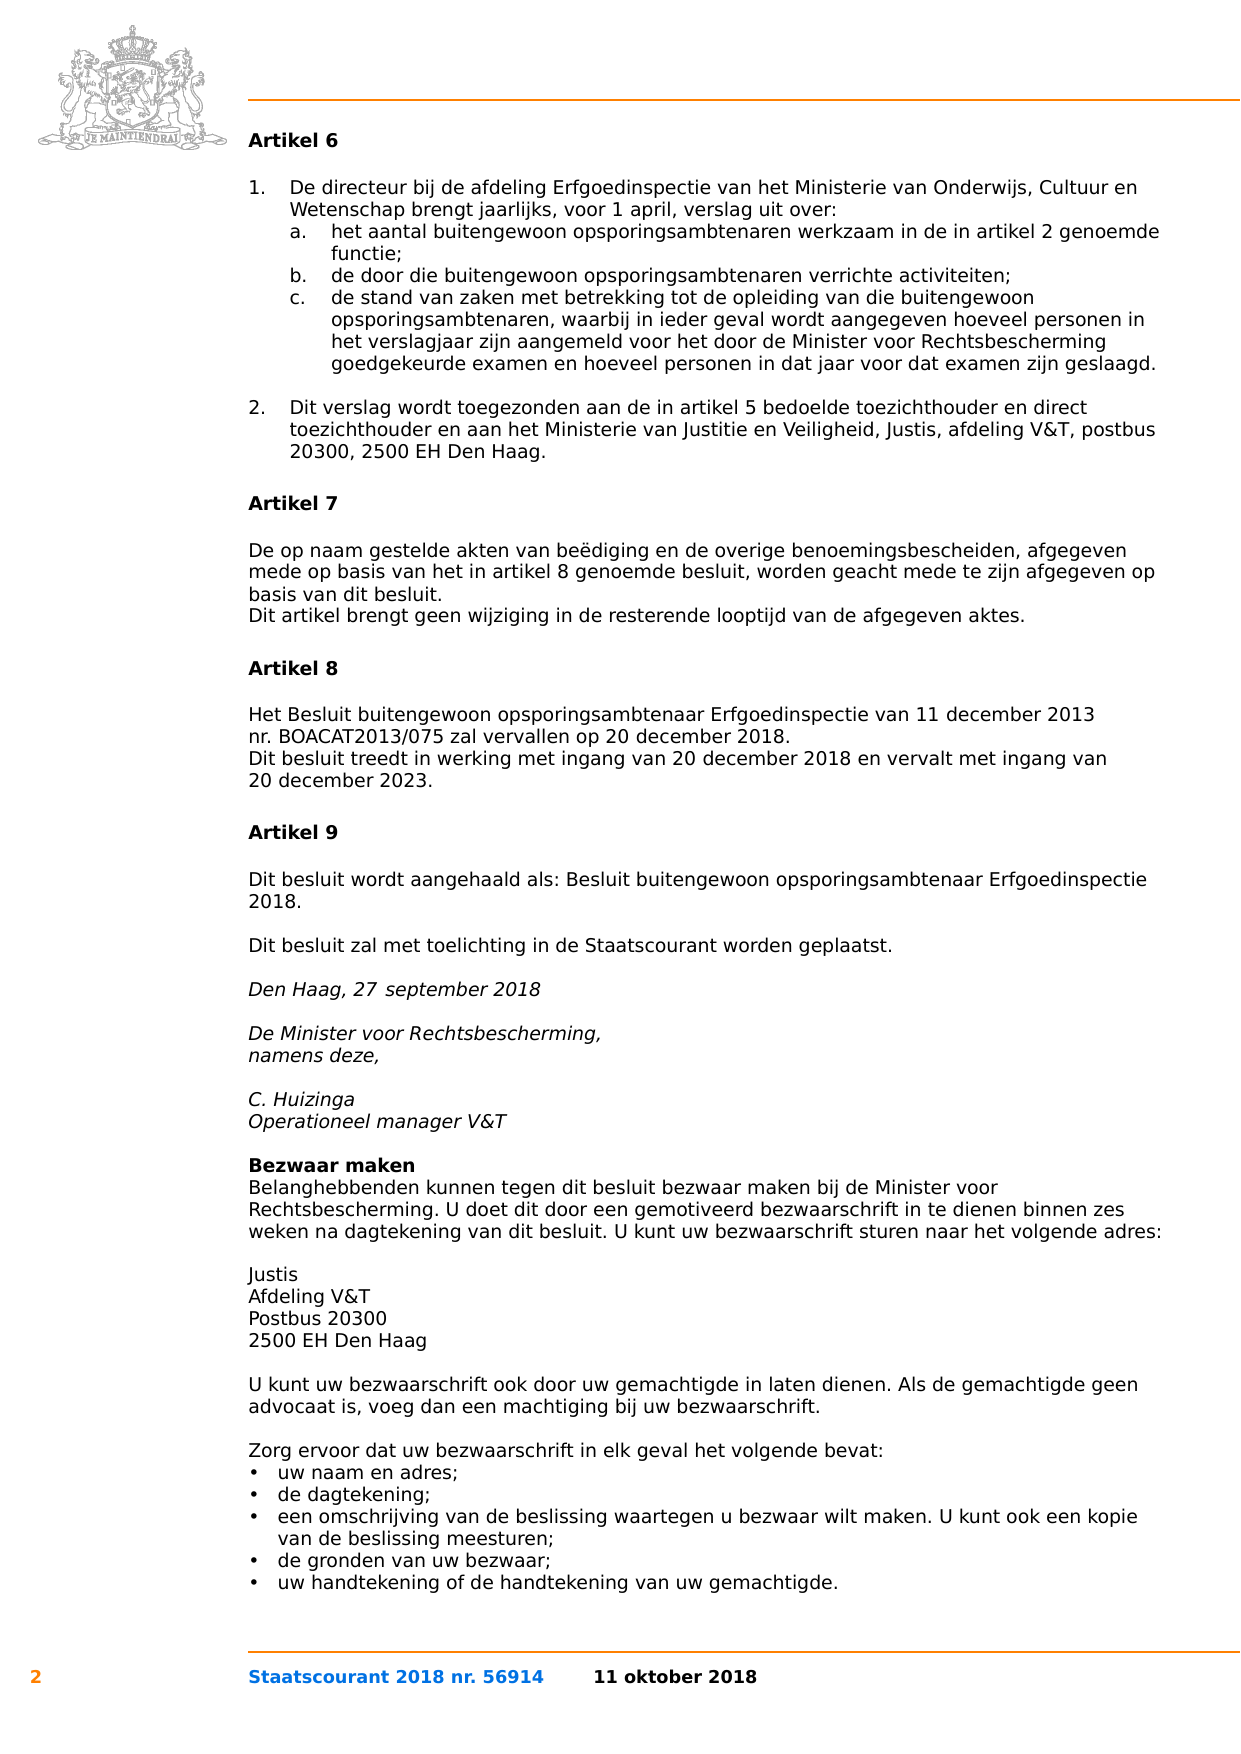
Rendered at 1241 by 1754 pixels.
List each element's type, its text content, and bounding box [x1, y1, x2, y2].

text a. het aantal buitengewoon opsporingsambtenaren werkzaam in de in artikel 2 genoemde functie; [289, 221, 1163, 265]
text • een omschrijving van de beslissing waartegen u bezwaar wilt maken. U kunt ook een kopie van de beslissing meesturen; [248, 1506, 1163, 1550]
text Den Haag, 27 september 2018 [248, 979, 1163, 1001]
subtitle Artikel 8 [248, 657, 1163, 679]
text c. de stand van zaken met betrekking tot de opleiding van die buitengewoon opsporingsambtenaren, waarbij in ieder geval wordt aangegeven hoeveel personen in het verslagjaar zijn aangemeld voor het door de Minister voor Rechtsbescherming goedgekeurde examen en hoeveel personen in dat jaar voor dat examen zijn geslaagd. [289, 287, 1163, 375]
text • de dagtekening; [248, 1484, 1163, 1506]
text Justis [248, 1264, 1163, 1286]
text 2500 EH Den Haag [248, 1330, 1163, 1352]
text 2. Dit verslag wordt toegezonden aan de in artikel 5 bedoelde toezichthouder en direct toezichthouder en aan het Ministerie van Justitie en Veiligheid, Justis, afdeling V&T, postbus 20300, 2500 EH Den Haag. [248, 397, 1163, 462]
subtitle Artikel 6 [248, 130, 1163, 152]
text De Minister voor Rechtsbescherming, namens deze, C. Huizinga Operationeel manager V&T [248, 1023, 1163, 1133]
text • uw naam en adres; [248, 1462, 1163, 1484]
text Belanghebbenden kunnen tegen dit besluit bezwaar maken bij de Minister voor Rechtsbescherming. U doet dit door een gemotiveerd bezwaarschrift in te dienen binnen zes weken na dagtekening van dit besluit. U kunt uw bezwaarschrift sturen naar het volgende adres: [248, 1177, 1163, 1242]
text Het Besluit buitengewoon opsporingsambtenaar Erfgoedinspectie van 11 december 2013 nr. BOACAT2013/075 zal vervallen op 20 december 2018. [248, 704, 1163, 748]
text Zorg ervoor dat uw bezwaarschrift in elk geval het volgende bevat: [248, 1440, 1163, 1462]
text b. de door die buitengewoon opsporingsambtenaren verrichte activiteiten; [289, 265, 1163, 287]
text • uw handtekening of de handtekening van uw gemachtigde. [248, 1572, 1163, 1594]
text Postbus 20300 [248, 1308, 1163, 1330]
subtitle Artikel 9 [248, 822, 1163, 844]
text De op naam gestelde akten van beëdiging en de overige benoemingsbescheiden, afgegeven mede op basis van het in artikel 8 genoemde besluit, worden geacht mede te zijn afgegeven op basis van dit besluit. [248, 539, 1163, 605]
text • de gronden van uw bezwaar; [248, 1550, 1163, 1572]
text Dit besluit treedt in werking met ingang van 20 december 2018 en vervalt met ingang van 20 december 2023. [248, 748, 1163, 792]
text Bezwaar maken [248, 1154, 1163, 1177]
text Dit besluit wordt aangehaald als: Besluit buitengewoon opsporingsambtenaar Erfgoedinspectie 2018. [248, 869, 1163, 913]
text U kunt uw bezwaarschrift ook door uw gemachtigde in laten dienen. Als de gemachtigde geen advocaat is, voeg dan een machtiging bij uw bezwaarschrift. [248, 1374, 1163, 1418]
text Afdeling V&T [248, 1286, 1163, 1308]
text 1. De directeur bij de afdeling Erfgoedinspectie van het Ministerie van Onderwijs, Cultuur en Wetenschap brengt jaarlijks, voor 1 april, verslag uit over: [248, 177, 1163, 221]
subtitle Artikel 7 [248, 492, 1163, 514]
text Dit artikel brengt geen wijziging in de resterende looptijd van de afgegeven aktes. [248, 605, 1163, 627]
text Dit besluit zal met toelichting in de Staatscourant worden geplaatst. [248, 935, 1163, 957]
picture [38, 25, 227, 150]
